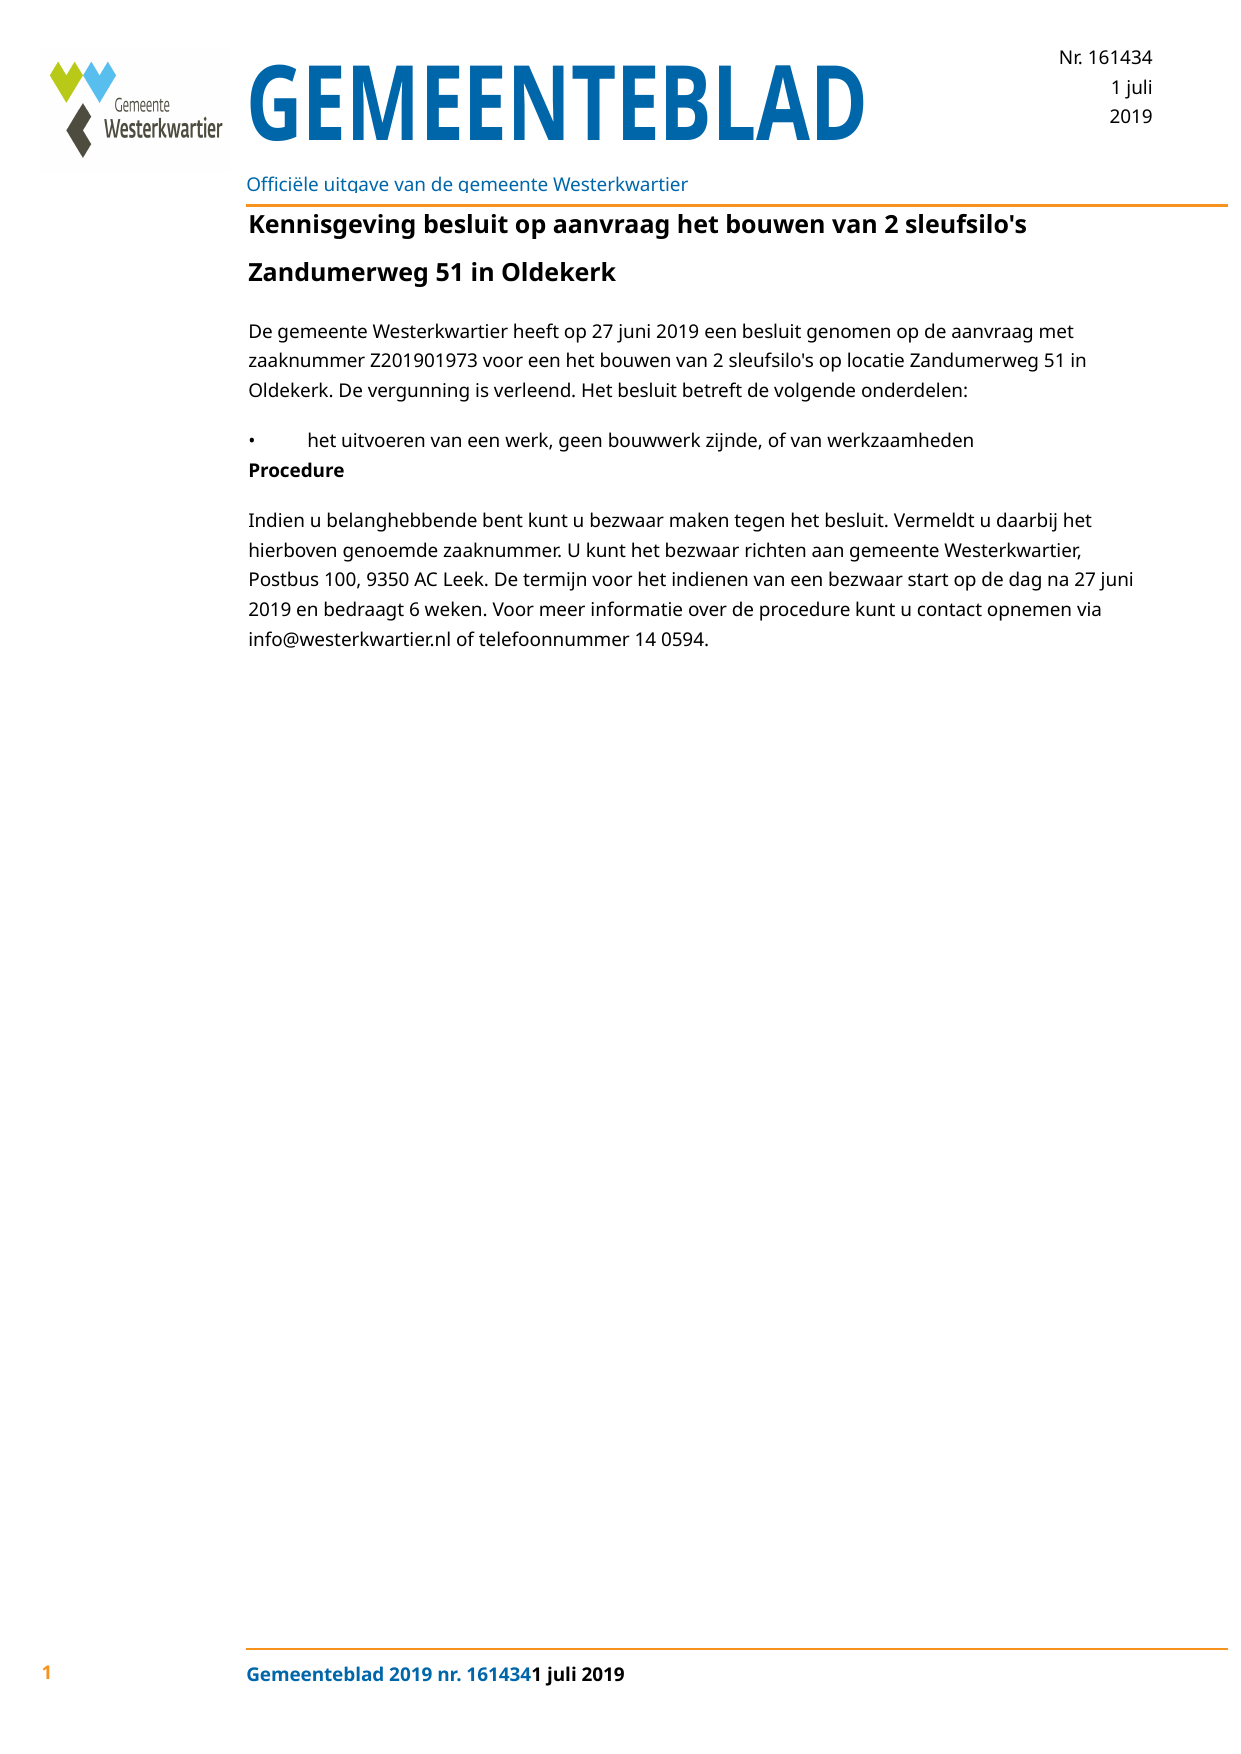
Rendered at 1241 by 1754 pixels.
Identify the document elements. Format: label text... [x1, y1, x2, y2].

list het uitvoeren van een werk, geen bouwwerk zijnde, of van werkzaamheden [248, 427, 1152, 453]
text De gemeente Westerkwartier heeft op 27 juni 2019 een besluit genomen op de aanvraag met zaaknummer Z201901973 voor een het bouwen van 2 sleufsilo's op locatie Zandumerweg 51 in Oldekerk. De vergunning is verleend. Het besluit betreft de volgende onderdelen: [248, 318, 1152, 403]
text Kennisgeving besluit op aanvraag het bouwen van 2 sleufsilo's Zandumerweg 51 in Oldekerk [248, 207, 1152, 288]
picture [41, 47, 231, 172]
text Procedure [248, 457, 1152, 483]
text Indien u belanghebbende bent kunt u bezwaar maken tegen het besluit. Vermeldt u daarbij het hierboven genoemde zaaknummer. U kunt het bezwaar richten aan gemeente Westerkwartier, Postbus 100, 9350 AC Leek. De termijn voor het indienen van een bezwaar start op de dag na 27 juni 2019 en bedraagt 6 weken. Voor meer informatie over de procedure kunt u contact opnemen via info@westerkwartier.nl of telefoonnummer 14 0594. [248, 507, 1152, 652]
